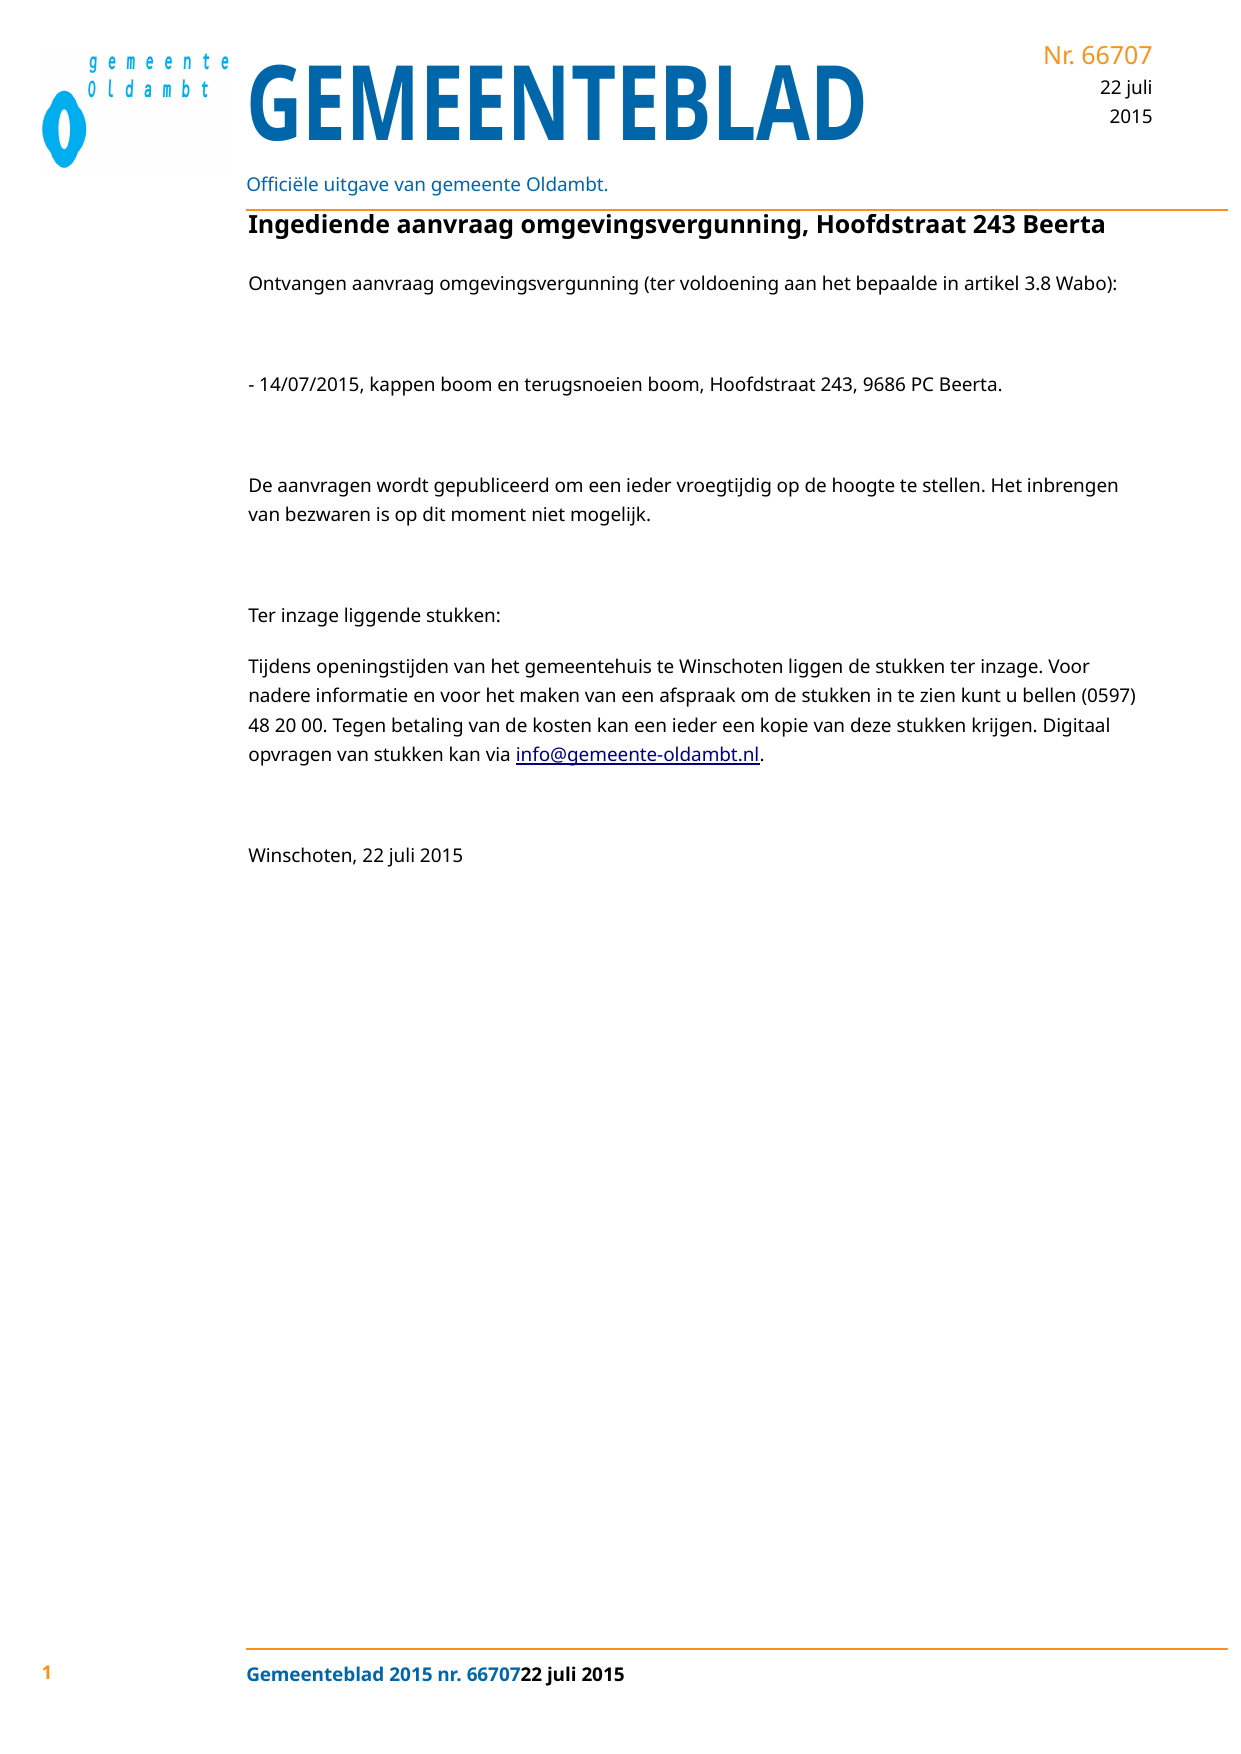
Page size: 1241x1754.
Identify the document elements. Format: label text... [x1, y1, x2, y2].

text De aanvragen wordt gepubliceerd om een ieder vroegtijdig op de hoogte te stellen. Het inbrengen van bezwaren is op dit moment niet mogelijk. [248, 472, 1152, 527]
picture [41, 47, 231, 172]
text - 14/07/2015, kappen boom en terugsnoeien boom, Hoofdstraat 243, 9686 PC Beerta. [248, 371, 1152, 397]
text Ingediende aanvraag omgevingsvergunning, Hoofdstraat 243 Beerta [248, 211, 1152, 241]
text Tijdens openingstijden van het gemeentehuis te Winschoten liggen de stukken ter inzage. Voor nadere informatie en voor het maken van een afspraak om de stukken in te zien kunt u bellen (0597) 48 20 00. Tegen betaling van de kosten kan een ieder een kopie van deze stukken krijgen. Digitaal opvragen van stukken kan via info@gemeente-oldambt.nl. [248, 653, 1152, 767]
text Ontvangen aanvraag omgevingsvergunning (ter voldoening aan het bepaalde in artikel 3.8 Wabo): [248, 270, 1152, 296]
text Winschoten, 22 juli 2015 [248, 842, 1152, 868]
text Ter inzage liggende stukken: [248, 602, 1152, 628]
